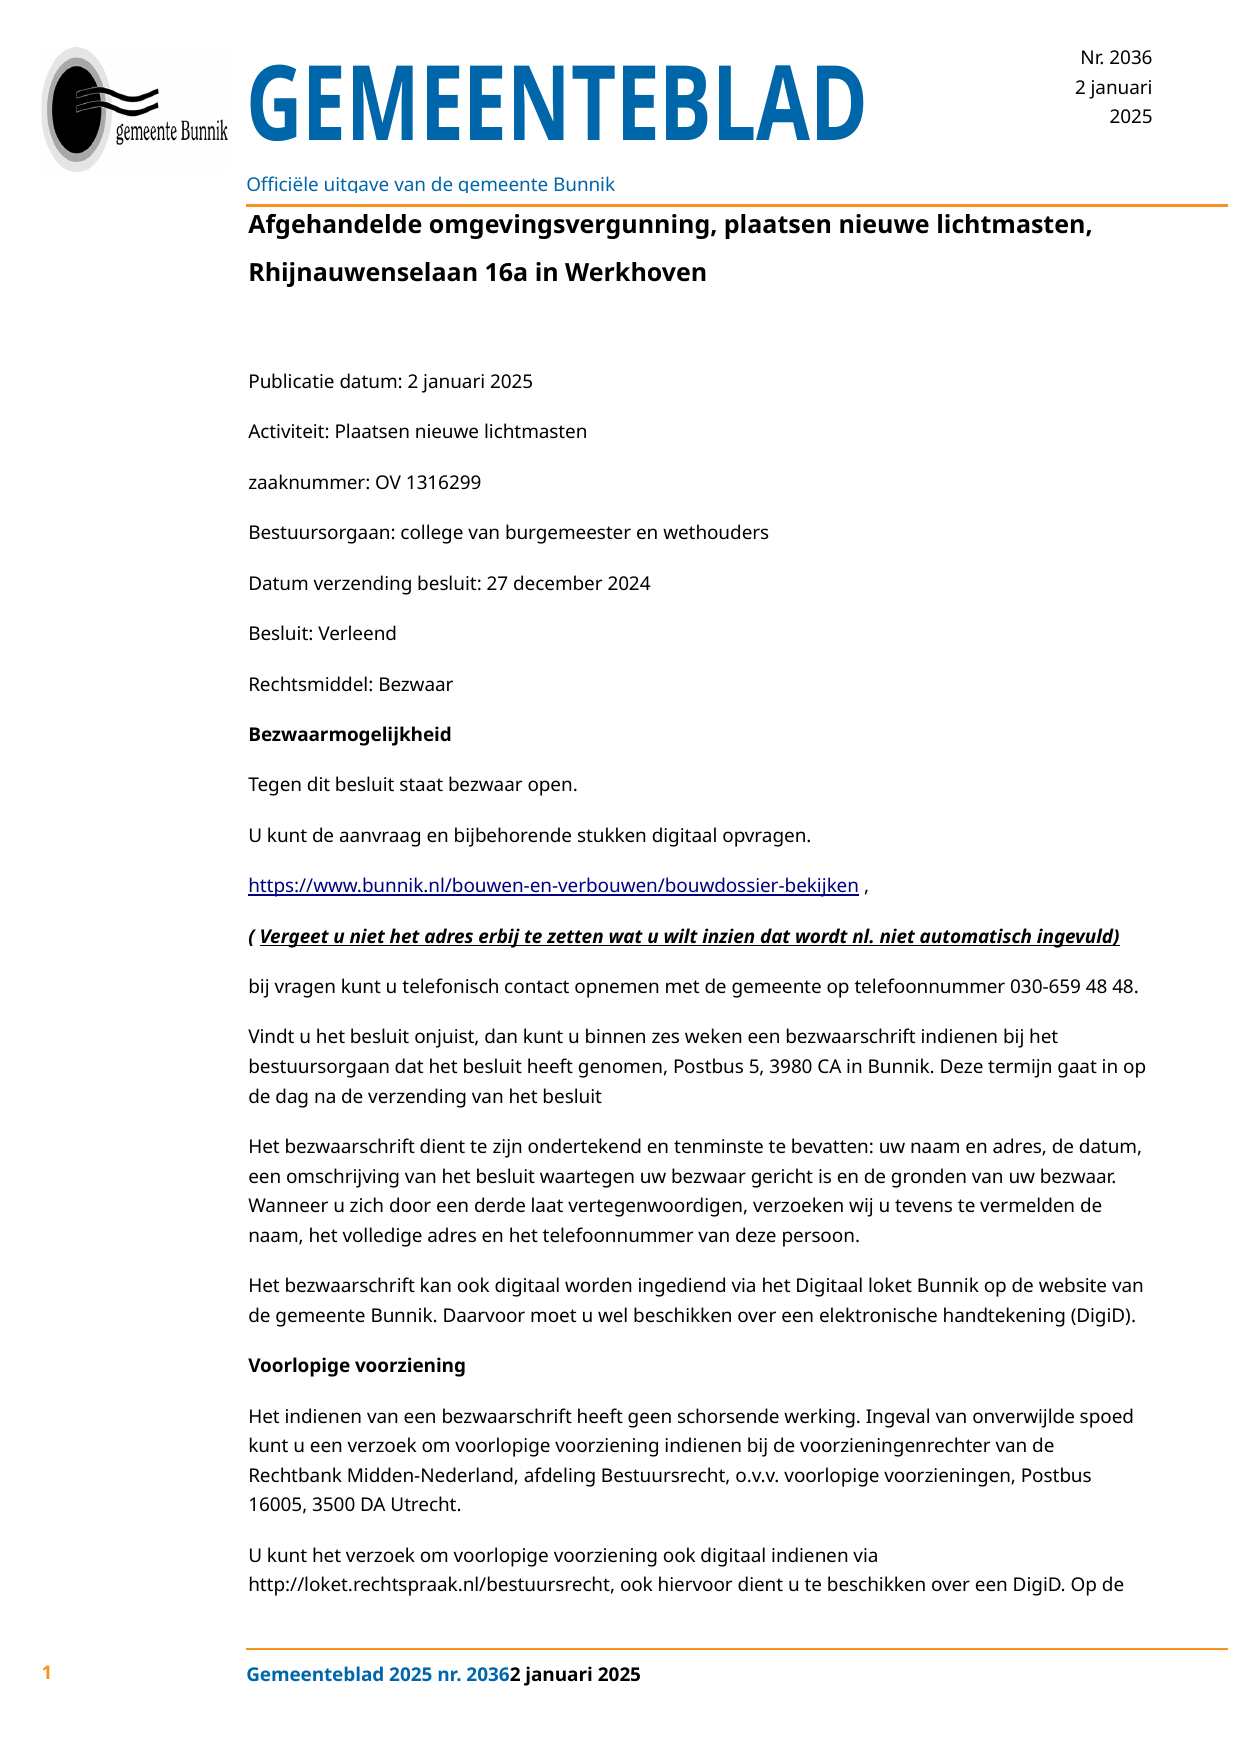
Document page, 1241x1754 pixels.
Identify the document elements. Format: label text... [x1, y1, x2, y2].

text Afgehandelde omgevingsvergunning, plaatsen nieuwe lichtmasten, Rhijnauwenselaan 16a in Werkhoven [248, 207, 1152, 288]
text zaaknummer: OV 1316299 [248, 469, 1152, 495]
text U kunt de aanvraag en bijbehorende stukken digitaal opvragen. [248, 822, 1152, 848]
text Voorlopige voorziening [248, 1352, 1152, 1378]
text Het bezwaarschrift dient te zijn ondertekend en tenminste te bevatten: uw naam en adres, de datum, een omschrijving van het besluit waartegen uw bezwaar gericht is en de gronden van uw bezwaar. Wanneer u zich door een derde laat vertegenwoordigen, verzoeken wij u tevens te vermelden de naam, het volledige adres en het telefoonnummer van deze persoon. [248, 1133, 1152, 1248]
text U kunt het verzoek om voorlopige voorziening ook digitaal indienen via http://loket.rechtspraak.nl/bestuursrecht, ook hiervoor dient u te beschikken over een DigiD. Op de [248, 1542, 1152, 1597]
text Het indienen van een bezwaarschrift heeft geen schorsende werking. Ingeval van onverwijlde spoed kunt u een verzoek om voorlopige voorziening indienen bij de voorzieningenrechter van de Rechtbank Midden-Nederland, afdeling Bestuursrecht, o.v.v. voorlopige voorzieningen, Postbus 16005, 3500 DA Utrecht. [248, 1403, 1152, 1517]
text Activiteit: Plaatsen nieuwe lichtmasten [248, 419, 1152, 444]
text https://www.bunnik.nl/bouwen-en-verbouwen/bouwdossier-bekijken , [248, 872, 1152, 898]
text Besluit: Verleend [248, 620, 1152, 646]
text Publicatie datum: 2 januari 2025 [248, 368, 1152, 394]
text Het bezwaarschrift kan ook digitaal worden ingediend via het Digitaal loket Bunnik op de website van de gemeente Bunnik. Daarvoor moet u wel beschikken over een elektronische handtekening (DigiD). [248, 1272, 1152, 1328]
text Datum verzending besluit: 27 december 2024 [248, 570, 1152, 596]
text Bestuursorgaan: college van burgemeester en wethouders [248, 519, 1152, 545]
text Vindt u het besluit onjuist, dan kunt u binnen zes weken een bezwaarschrift indienen bij het bestuursorgaan dat het besluit heeft genomen, Postbus 5, 3980 CA in Bunnik. Deze termijn gaat in op de dag na de verzending van het besluit [248, 1024, 1152, 1109]
text ( Vergeet u niet het adres erbij te zetten wat u wilt inzien dat wordt nl. niet automatisch ingevuld) [248, 923, 1152, 949]
text Tegen dit besluit staat bezwaar open. [248, 772, 1152, 797]
text Bezwaarmogelijkheid [248, 721, 1152, 747]
text Rechtsmiddel: Bezwaar [248, 671, 1152, 697]
picture [41, 47, 231, 172]
text bij vragen kunt u telefonisch contact opnemen met de gemeente op telefoonnummer 030-659 48 48. [248, 973, 1152, 999]
